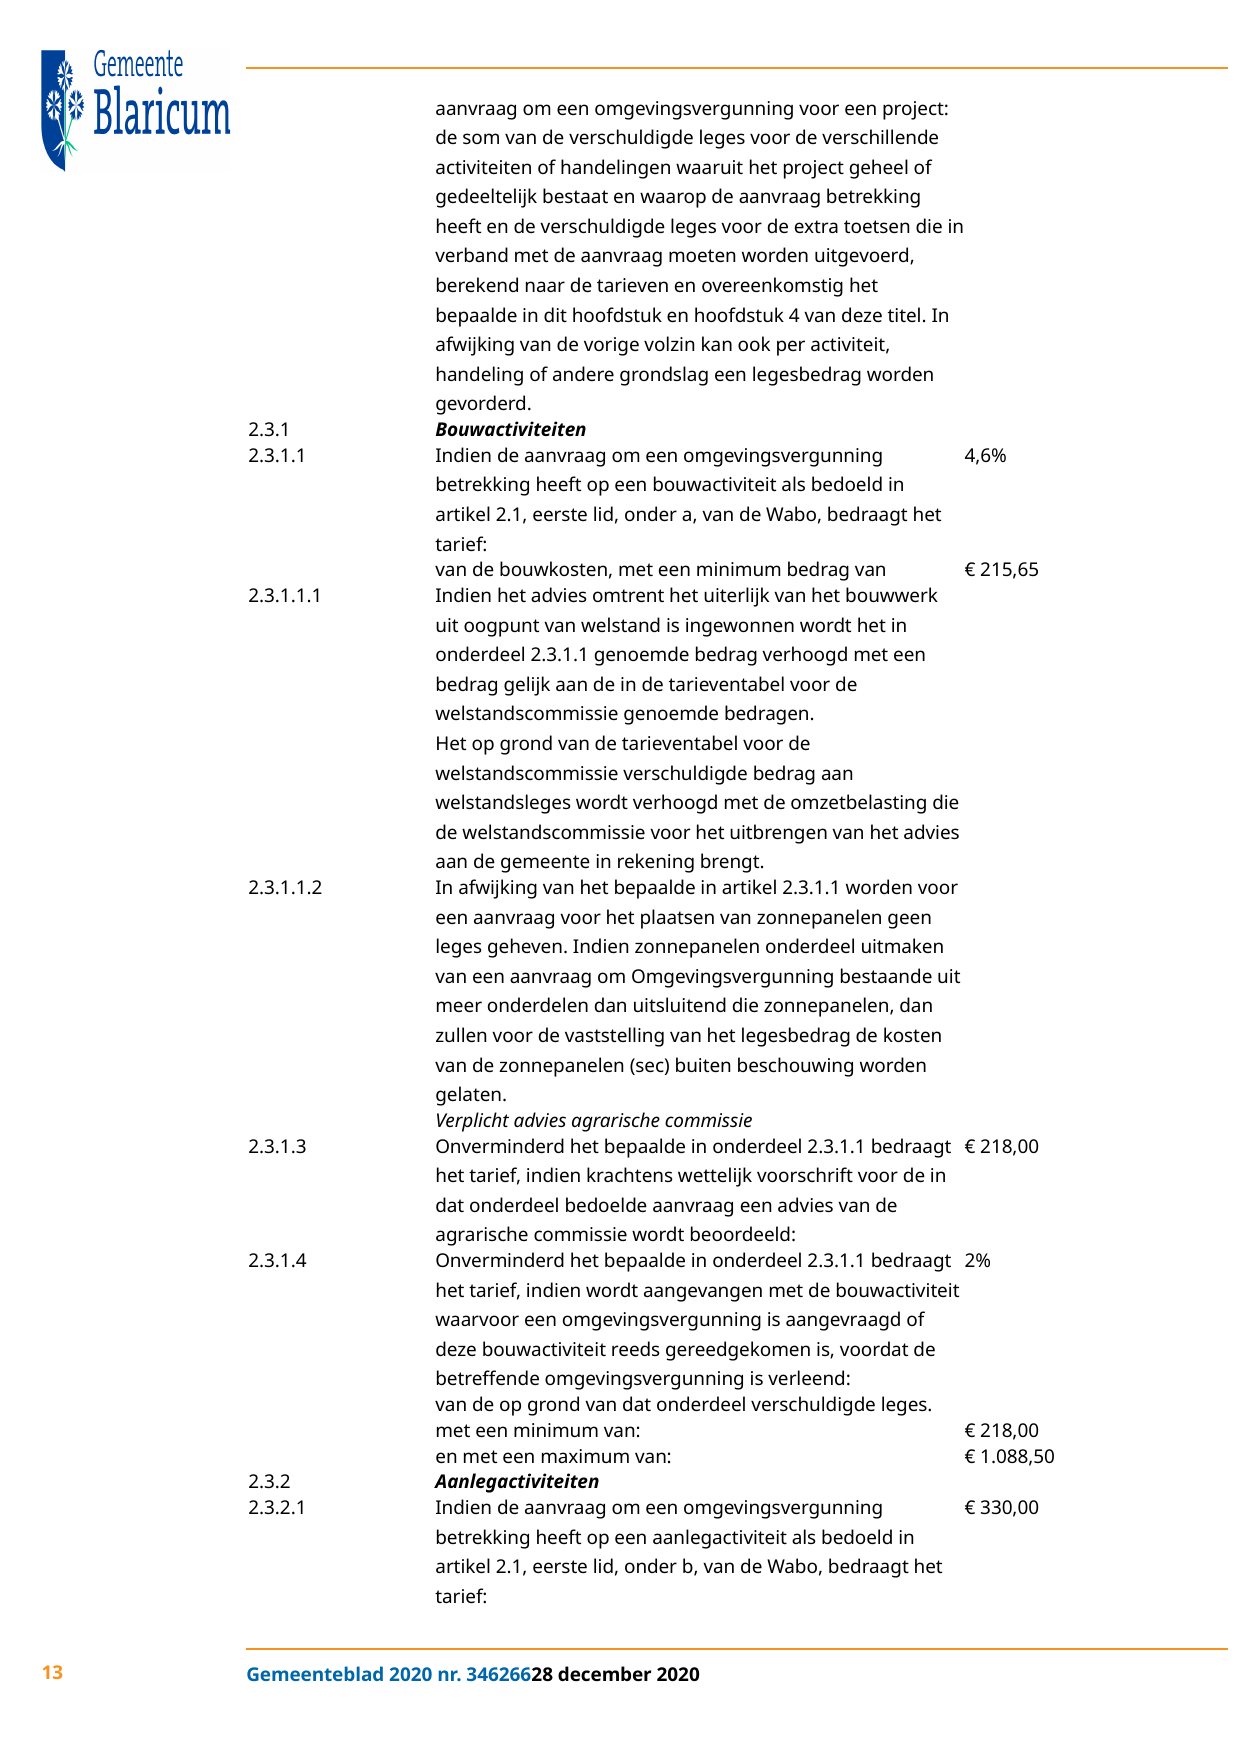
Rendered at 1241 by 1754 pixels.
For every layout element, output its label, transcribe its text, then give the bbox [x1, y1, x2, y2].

table_cell Onverminderd het bepaalde in onderdeel 2.3.1.1 bedraagt het tarief, indien krachtens wettelijk voorschrift voor de in dat onderdeel bedoelde aanvraag een advies van de agrarische commissie wordt beoordeeld: [435, 1133, 964, 1247]
table_cell [964, 1391, 1152, 1417]
table_cell Indien het advies omtrent het uiterlijk van het bouwwerk uit oogpunt van welstand is ingewonnen wordt het in onderdeel 2.3.1.1 genoemde bedrag verhoogd met een bedrag gelijk aan de in de tarieventabel voor de welstandscommissie genoemde bedragen. Het op grond van de tarieventabel voor de welstandscommissie verschuldigde bedrag aan welstandsleges wordt verhoogd met de omzetbelasting die de welstandscommissie voor het uitbrengen van het advies aan de gemeente in rekening brengt. [435, 582, 964, 874]
table_cell [964, 416, 1152, 442]
table_cell 2.3.1.1.1 [248, 582, 435, 874]
table_cell In afwijking van het bepaalde in artikel 2.3.1.1 worden voor een aanvraag voor het plaatsen van zonnepanelen geen leges geheven. Indien zonnepanelen onderdeel uitmaken van een aanvraag om Omgevingsvergunning bestaande uit meer onderdelen dan uitsluitend die zonnepanelen, dan zullen voor de vaststelling van het legesbedrag de kosten van de zonnepanelen (sec) buiten beschouwing worden gelaten. [435, 874, 964, 1107]
table_cell met een minimum van: [435, 1417, 964, 1443]
table_cell [248, 1107, 435, 1133]
table_cell [248, 1443, 435, 1468]
table_cell € 218,00 [964, 1417, 1152, 1443]
table_cell [964, 582, 1152, 874]
table_cell aanvraag om een omgevingsvergunning voor een project: de som van de verschuldigde leges voor de verschillende activiteiten of handelingen waaruit het project geheel of gedeeltelijk bestaat en waarop de aanvraag betrekking heeft en de verschuldigde leges voor de extra toetsen die in verband met de aanvraag moeten worden uitgevoerd, berekend naar de tarieven en overeenkomstig het bepaalde in dit hoofdstuk en hoofdstuk 4 van deze titel. In afwijking van de vorige volzin kan ook per activiteit, handeling of andere grondslag een legesbedrag worden gevorderd. [435, 95, 964, 416]
table_cell Onverminderd het bepaalde in onderdeel 2.3.1.1 bedraagt het tarief, indien wordt aangevangen met de bouwactiviteit waarvoor een omgevingsvergunning is aangevraagd of deze bouwactiviteit reeds gereedgekomen is, voordat de betreffende omgevingsvergunning is verleend: [435, 1247, 964, 1391]
table_cell [248, 1391, 435, 1417]
table_cell 2.3.1.3 [248, 1133, 435, 1247]
table_cell 2.3.1 [248, 416, 435, 442]
table_cell van de op grond van dat onderdeel verschuldigde leges. [435, 1391, 964, 1417]
table_cell [248, 1417, 435, 1443]
table_cell en met een maximum van: [435, 1443, 964, 1468]
table_cell 2.3.1.4 [248, 1247, 435, 1391]
table_cell Indien de aanvraag om een omgevingsvergunning betrekking heeft op een aanlegactiviteit als bedoeld in artikel 2.1, eerste lid, onder b, van de Wabo, bedraagt het tarief: [435, 1494, 964, 1609]
table_cell [248, 557, 435, 582]
table_cell € 1.088,50 [964, 1443, 1152, 1468]
table_cell Verplicht advies agrarische commissie [435, 1107, 964, 1133]
table_cell [964, 1469, 1152, 1494]
table_cell 2.3.1.1.2 [248, 874, 435, 1107]
table_cell Bouwactiviteiten [435, 416, 964, 442]
table_cell Aanlegactiviteiten [435, 1469, 964, 1494]
table_cell Indien de aanvraag om een omgevingsvergunning betrekking heeft op een bouwactiviteit als bedoeld in artikel 2.1, eerste lid, onder a, van de Wabo, bedraagt het tarief: [435, 442, 964, 557]
table_cell € 218,00 [964, 1133, 1152, 1247]
table_cell 2% [964, 1247, 1152, 1391]
table_cell [248, 95, 435, 416]
picture [41, 47, 231, 172]
table_cell 4,6% [964, 442, 1152, 557]
table_cell 2.3.2 [248, 1469, 435, 1494]
table_cell van de bouwkosten, met een minimum bedrag van [435, 557, 964, 582]
table_cell € 215,65 [964, 557, 1152, 582]
table_cell 2.3.2.1 [248, 1494, 435, 1609]
table_cell € 330,00 [964, 1494, 1152, 1609]
table_cell [964, 874, 1152, 1107]
table_cell [964, 95, 1152, 416]
table_cell 2.3.1.1 [248, 442, 435, 557]
table_cell [964, 1107, 1152, 1133]
